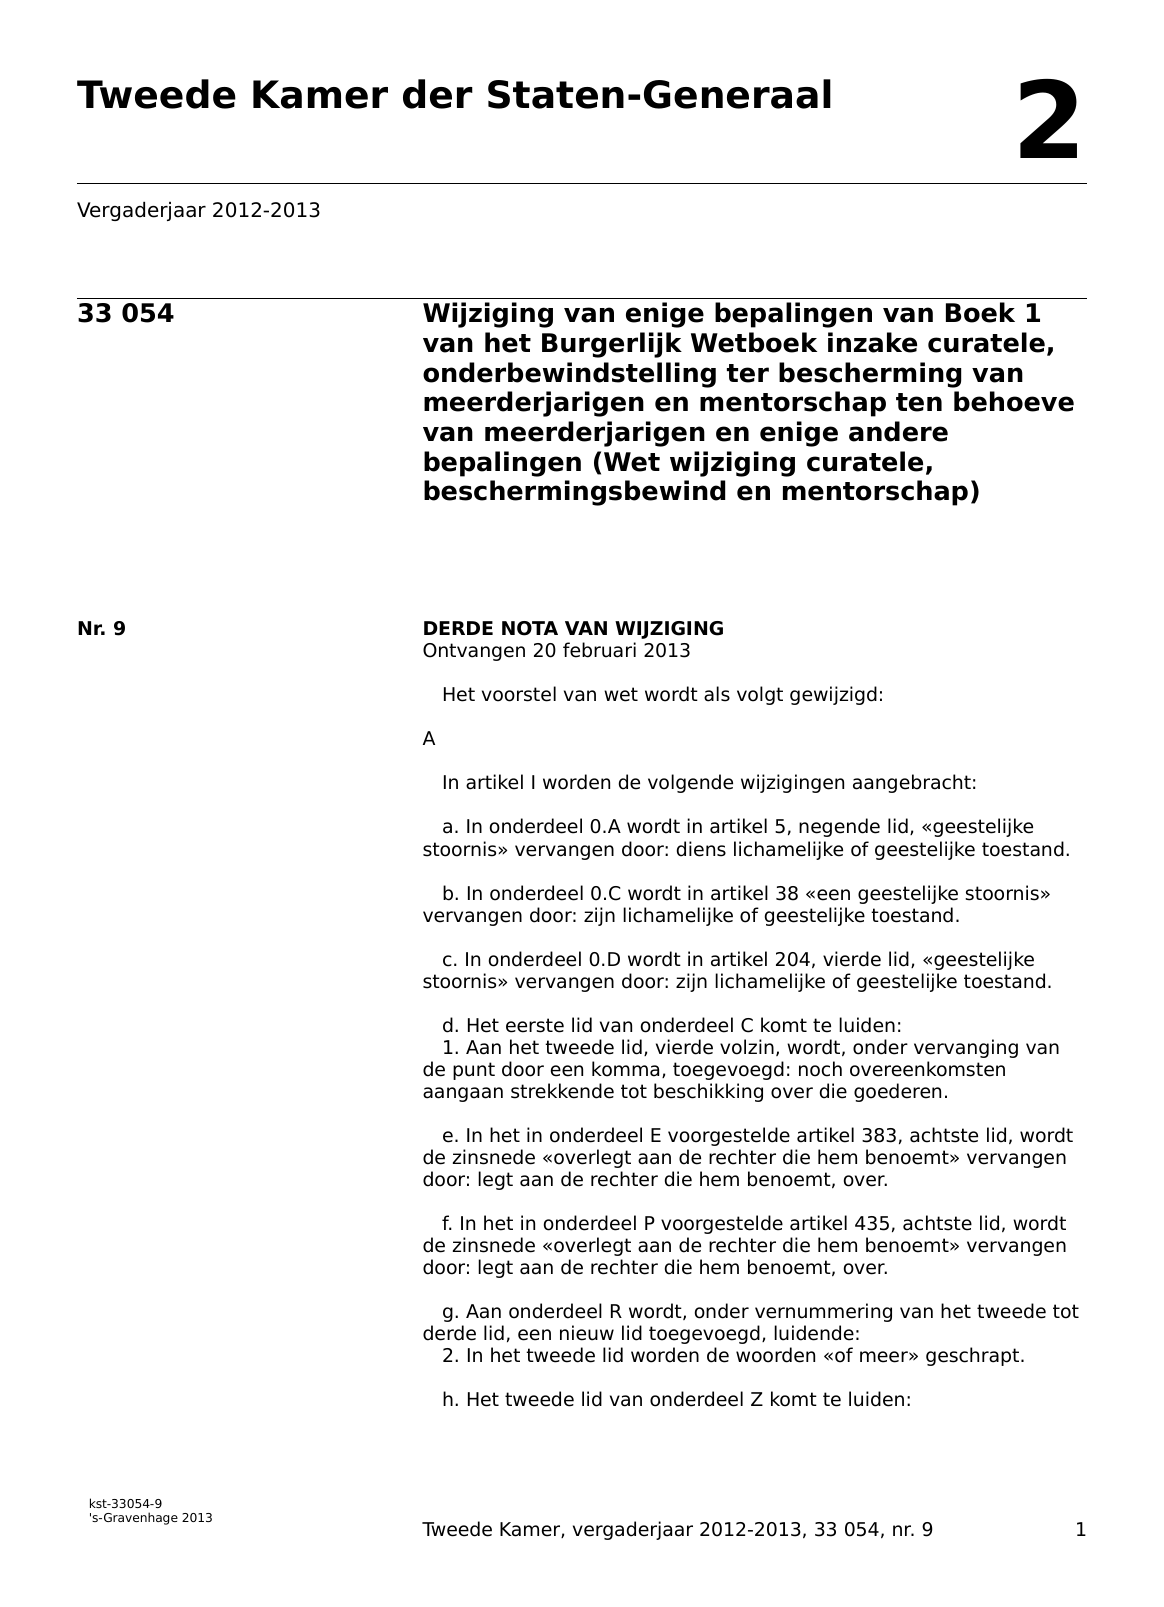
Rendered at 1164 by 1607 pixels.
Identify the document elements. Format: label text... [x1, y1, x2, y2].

text 's-Gravenhage 2013 [88, 1511, 323, 1525]
text g. Aan onderdeel R wordt, onder vernummering van het tweede tot derde lid, een nieuw lid toegevoegd, luidende: [422, 1301, 1087, 1345]
text Ontvangen 20 februari 2013 [422, 640, 1087, 662]
text c. In onderdeel 0.D wordt in artikel 204, vierde lid, «geestelijke stoornis» vervangen door: zijn lichamelijke of geestelijke toestand. [422, 949, 1087, 993]
text a. In onderdeel 0.A wordt in artikel 5, negende lid, «geestelijke stoornis» vervangen door: diens lichamelijke of geestelijke toestand. [422, 816, 1087, 860]
table_header Tweede Kamer der Staten-Generaal [77, 59, 886, 183]
text h. Het tweede lid van onderdeel Z komt te luiden: [422, 1389, 1087, 1411]
text e. In het in onderdeel E voorgestelde artikel 383, achtste lid, wordt de zinsnede «overlegt aan de rechter die hem benoemt» vervangen door: legt aan de rechter die hem benoemt, over. [422, 1125, 1087, 1191]
subtitle Nr. 9 DERDE NOTA VAN WIJZIGING [77, 618, 1087, 640]
subtitle A [422, 728, 1087, 750]
subtitle 33 054 Wijziging van enige bepalingen van Boek 1 van het Burgerlijk Wetboek inzake curatele, onderbewindstelling ter bescherming van meerderjarigen en mentorschap ten behoeve van meerderjarigen en enige andere bepalingen (Wet wijziging curatele, beschermingsbewind en mentorschap) [77, 299, 1087, 507]
text 1. Aan het tweede lid, vierde volzin, wordt, onder vervanging van de punt door een komma, toegevoegd: noch overeenkomsten aangaan strekkende tot beschikking over die goederen. [422, 1037, 1087, 1103]
text 2. In het tweede lid worden de woorden «of meer» geschrapt. [422, 1345, 1087, 1367]
table_header 2 [886, 59, 1087, 183]
text In artikel I worden de volgende wijzigingen aangebracht: [422, 772, 1087, 794]
table_cell Vergaderjaar 2012-2013 [77, 184, 1087, 298]
text f. In het in onderdeel P voorgestelde artikel 435, achtste lid, wordt de zinsnede «overlegt aan de rechter die hem benoemt» vervangen door: legt aan de rechter die hem benoemt, over. [422, 1213, 1087, 1279]
text d. Het eerste lid van onderdeel C komt te luiden: [422, 1015, 1087, 1037]
text b. In onderdeel 0.C wordt in artikel 38 «een geestelijke stoornis» vervangen door: zijn lichamelijke of geestelijke toestand. [422, 883, 1087, 927]
text kst-33054-9 [88, 1497, 323, 1511]
text Het voorstel van wet wordt als volgt gewijzigd: [422, 684, 1087, 706]
